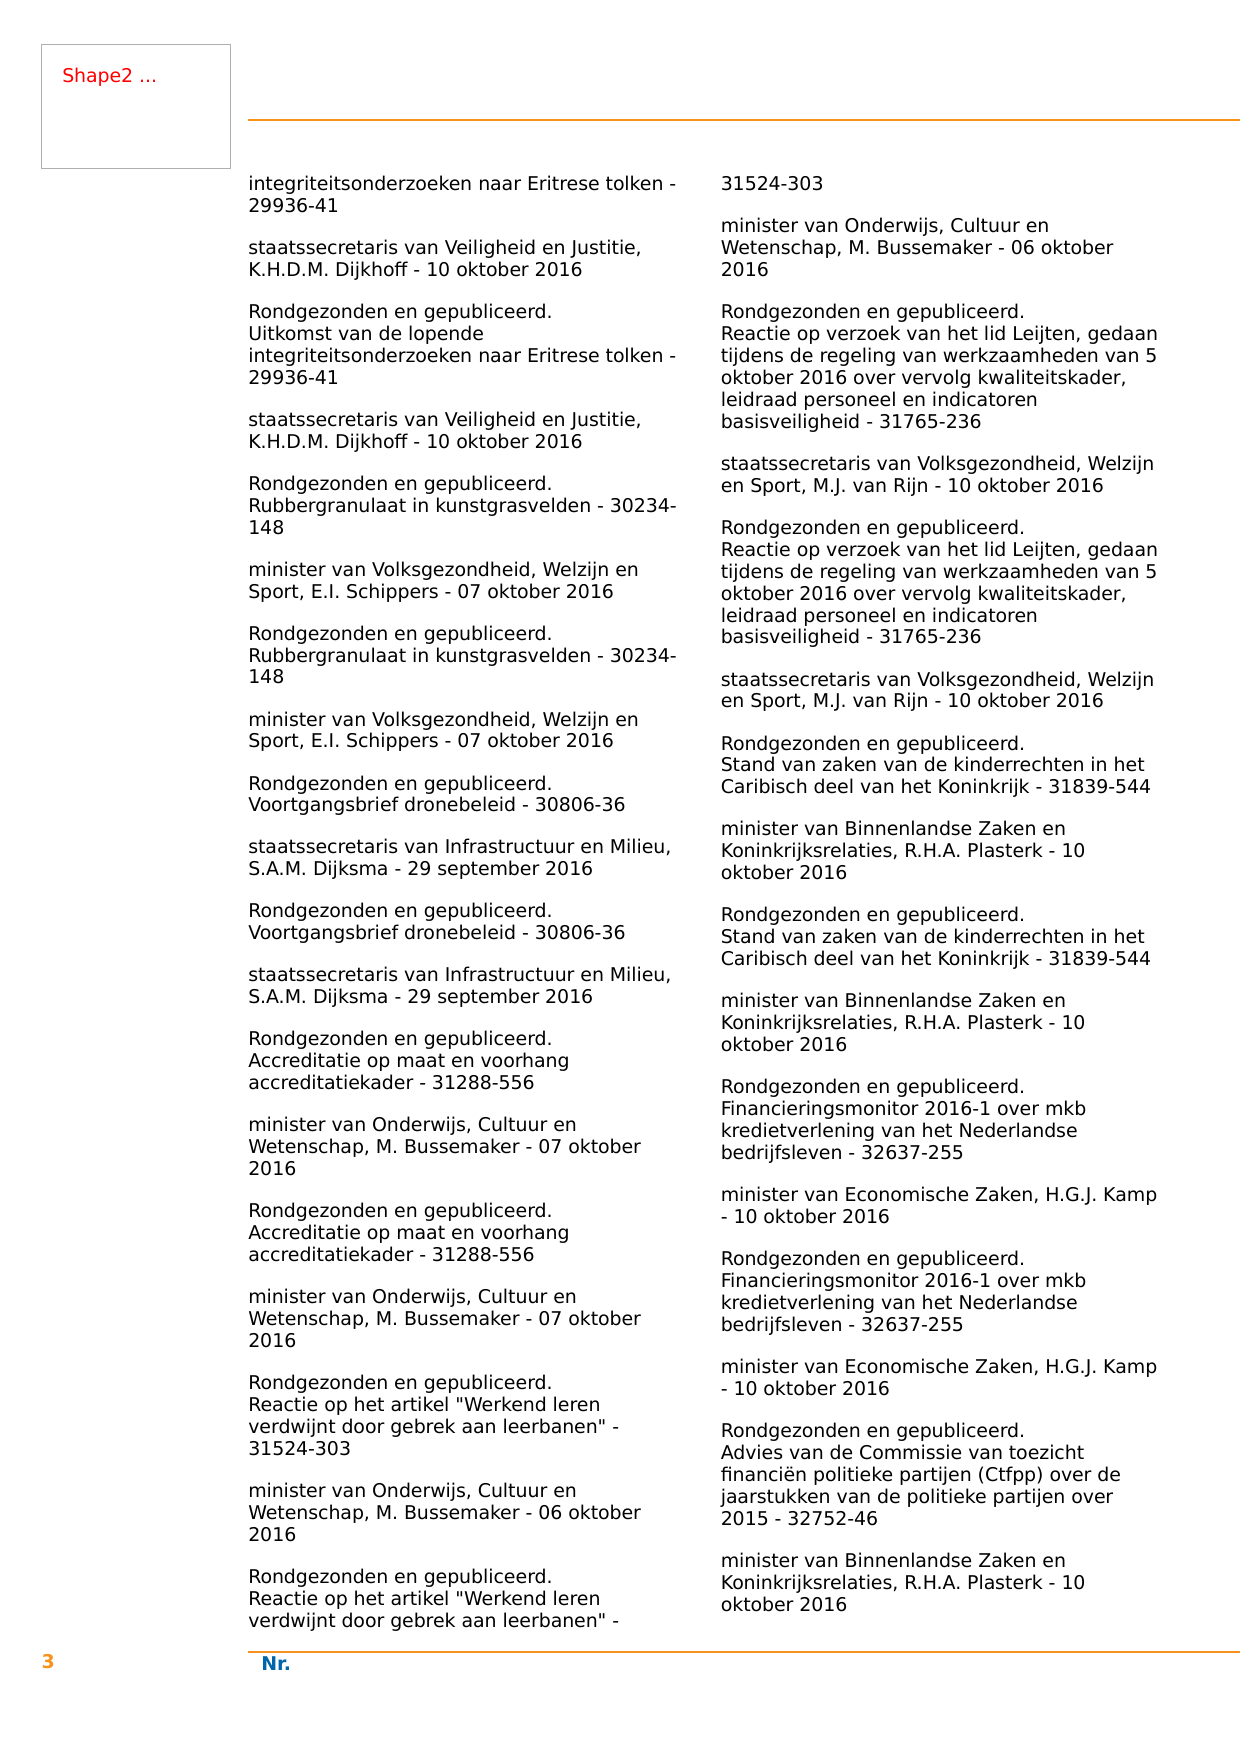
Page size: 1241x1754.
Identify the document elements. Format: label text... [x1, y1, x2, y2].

text Accreditatie op maat en voorhang accreditatiekader - 31288-556 [248, 1050, 691, 1094]
text Reactie op verzoek van het lid Leijten, gedaan tijdens de regeling van werkzaamheden van 5 oktober 2016 over vervolg kwaliteitskader, leidraad personeel en indicatoren basisveiligheid - 31765-236 [721, 538, 1163, 648]
text Voortgangsbrief dronebeleid - 30806-36 [248, 794, 691, 816]
text minister van Onderwijs, Cultuur en Wetenschap, M. Bussemaker - 06 oktober 2016 [721, 215, 1163, 281]
text minister van Economische Zaken, H.G.J. Kamp - 10 oktober 2016 [721, 1356, 1163, 1400]
text Financieringsmonitor 2016-1 over mkb kredietverlening van het Nederlandse bedrijfsleven - 32637-255 [721, 1270, 1163, 1336]
text Financieringsmonitor 2016-1 over mkb kredietverlening van het Nederlandse bedrijfsleven - 32637-255 [721, 1098, 1163, 1164]
text minister van Volksgezondheid, Welzijn en Sport, E.I. Schippers - 07 oktober 2016 [248, 708, 691, 752]
text Reactie op verzoek van het lid Leijten, gedaan tijdens de regeling van werkzaamheden van 5 oktober 2016 over vervolg kwaliteitskader, leidraad personeel en indicatoren basisveiligheid - 31765-236 [721, 323, 1163, 433]
text Rondgezonden en gepubliceerd. [248, 772, 691, 794]
text Rondgezonden en gepubliceerd. [248, 1372, 691, 1394]
text Uitkomst van de lopende integriteitsonderzoeken naar Eritrese tolken - 29936-41 [248, 323, 691, 389]
text - 31524-303 [721, 173, 1163, 195]
text minister van Binnenlandse Zaken en Koninkrijksrelaties, R.H.A. Plasterk - 10 oktober 2016 [721, 818, 1163, 884]
text Rondgezonden en gepubliceerd. [721, 904, 1163, 926]
text Rondgezonden en gepubliceerd. [721, 732, 1163, 754]
text staatssecretaris van Infrastructuur en Milieu, S.A.M. Dijksma - 29 september 2016 [248, 836, 691, 880]
text minister van Onderwijs, Cultuur en Wetenschap, M. Bussemaker - 07 oktober 2016 [248, 1114, 691, 1180]
text Reactie op het artikel "Werkend leren verdwijnt door gebrek aan leerbanen" - 31524-303 [248, 1394, 691, 1460]
text Rondgezonden en gepubliceerd. [721, 301, 1163, 323]
text staatssecretaris van Veiligheid en Justitie, K.H.D.M. Dijkhoff - 10 oktober 2016 [248, 237, 691, 281]
text Rondgezonden en gepubliceerd. [248, 473, 691, 494]
text staatssecretaris van Volksgezondheid, Welzijn en Sport, M.J. van Rijn - 10 oktober 2016 [721, 668, 1163, 712]
text Rubbergranulaat in kunstgrasvelden - 30234-148 [248, 494, 691, 538]
text Reactie op het artikel "Werkend leren verdwijnt door gebrek aan leerbanen" [248, 1588, 691, 1632]
text Voortgangsbrief dronebeleid - 30806-36 [248, 922, 691, 944]
text Rondgezonden en gepubliceerd. [721, 517, 1163, 538]
text Stand van zaken van de kinderrechten in het Caribisch deel van het Koninkrijk - 31839-544 [721, 754, 1163, 798]
text staatssecretaris van Infrastructuur en Milieu, S.A.M. Dijksma - 29 september 2016 [248, 964, 691, 1008]
text Rondgezonden en gepubliceerd. [248, 1566, 691, 1588]
text Rubbergranulaat in kunstgrasvelden - 30234-148 [248, 644, 691, 688]
text Rondgezonden en gepubliceerd. [721, 1248, 1163, 1270]
text minister van Binnenlandse Zaken en Koninkrijksrelaties, R.H.A. Plasterk - 10 oktober 2016 [721, 1550, 1163, 1616]
text Advies van de Commissie van toezicht financiën politieke partijen (Ctfpp) over de jaarstukken van de politieke partijen over 2015 - 32752-46 [721, 1442, 1163, 1530]
text minister van Economische Zaken, H.G.J. Kamp - 10 oktober 2016 [721, 1184, 1163, 1228]
text Rondgezonden en gepubliceerd. [248, 301, 691, 323]
text integriteitsonderzoeken naar Eritrese tolken - 29936-41 [248, 173, 691, 217]
text Rondgezonden en gepubliceerd. [248, 1200, 691, 1222]
text minister van Volksgezondheid, Welzijn en Sport, E.I. Schippers - 07 oktober 2016 [248, 558, 691, 602]
text minister van Onderwijs, Cultuur en Wetenschap, M. Bussemaker - 07 oktober 2016 [248, 1286, 691, 1352]
text minister van Binnenlandse Zaken en Koninkrijksrelaties, R.H.A. Plasterk - 10 oktober 2016 [721, 990, 1163, 1056]
text Rondgezonden en gepubliceerd. [248, 900, 691, 922]
text Rondgezonden en gepubliceerd. [248, 1028, 691, 1050]
text staatssecretaris van Veiligheid en Justitie, K.H.D.M. Dijkhoff - 10 oktober 2016 [248, 409, 691, 453]
text staatssecretaris van Volksgezondheid, Welzijn en Sport, M.J. van Rijn - 10 oktober 2016 [721, 453, 1163, 497]
text Rondgezonden en gepubliceerd. [248, 622, 691, 644]
text Stand van zaken van de kinderrechten in het Caribisch deel van het Koninkrijk - 31839-544 [721, 926, 1163, 970]
text Rondgezonden en gepubliceerd. [721, 1076, 1163, 1098]
text Rondgezonden en gepubliceerd. [721, 1420, 1163, 1442]
text minister van Onderwijs, Cultuur en Wetenschap, M. Bussemaker - 06 oktober 2016 [248, 1480, 691, 1546]
text Accreditatie op maat en voorhang accreditatiekader - 31288-556 [248, 1222, 691, 1266]
